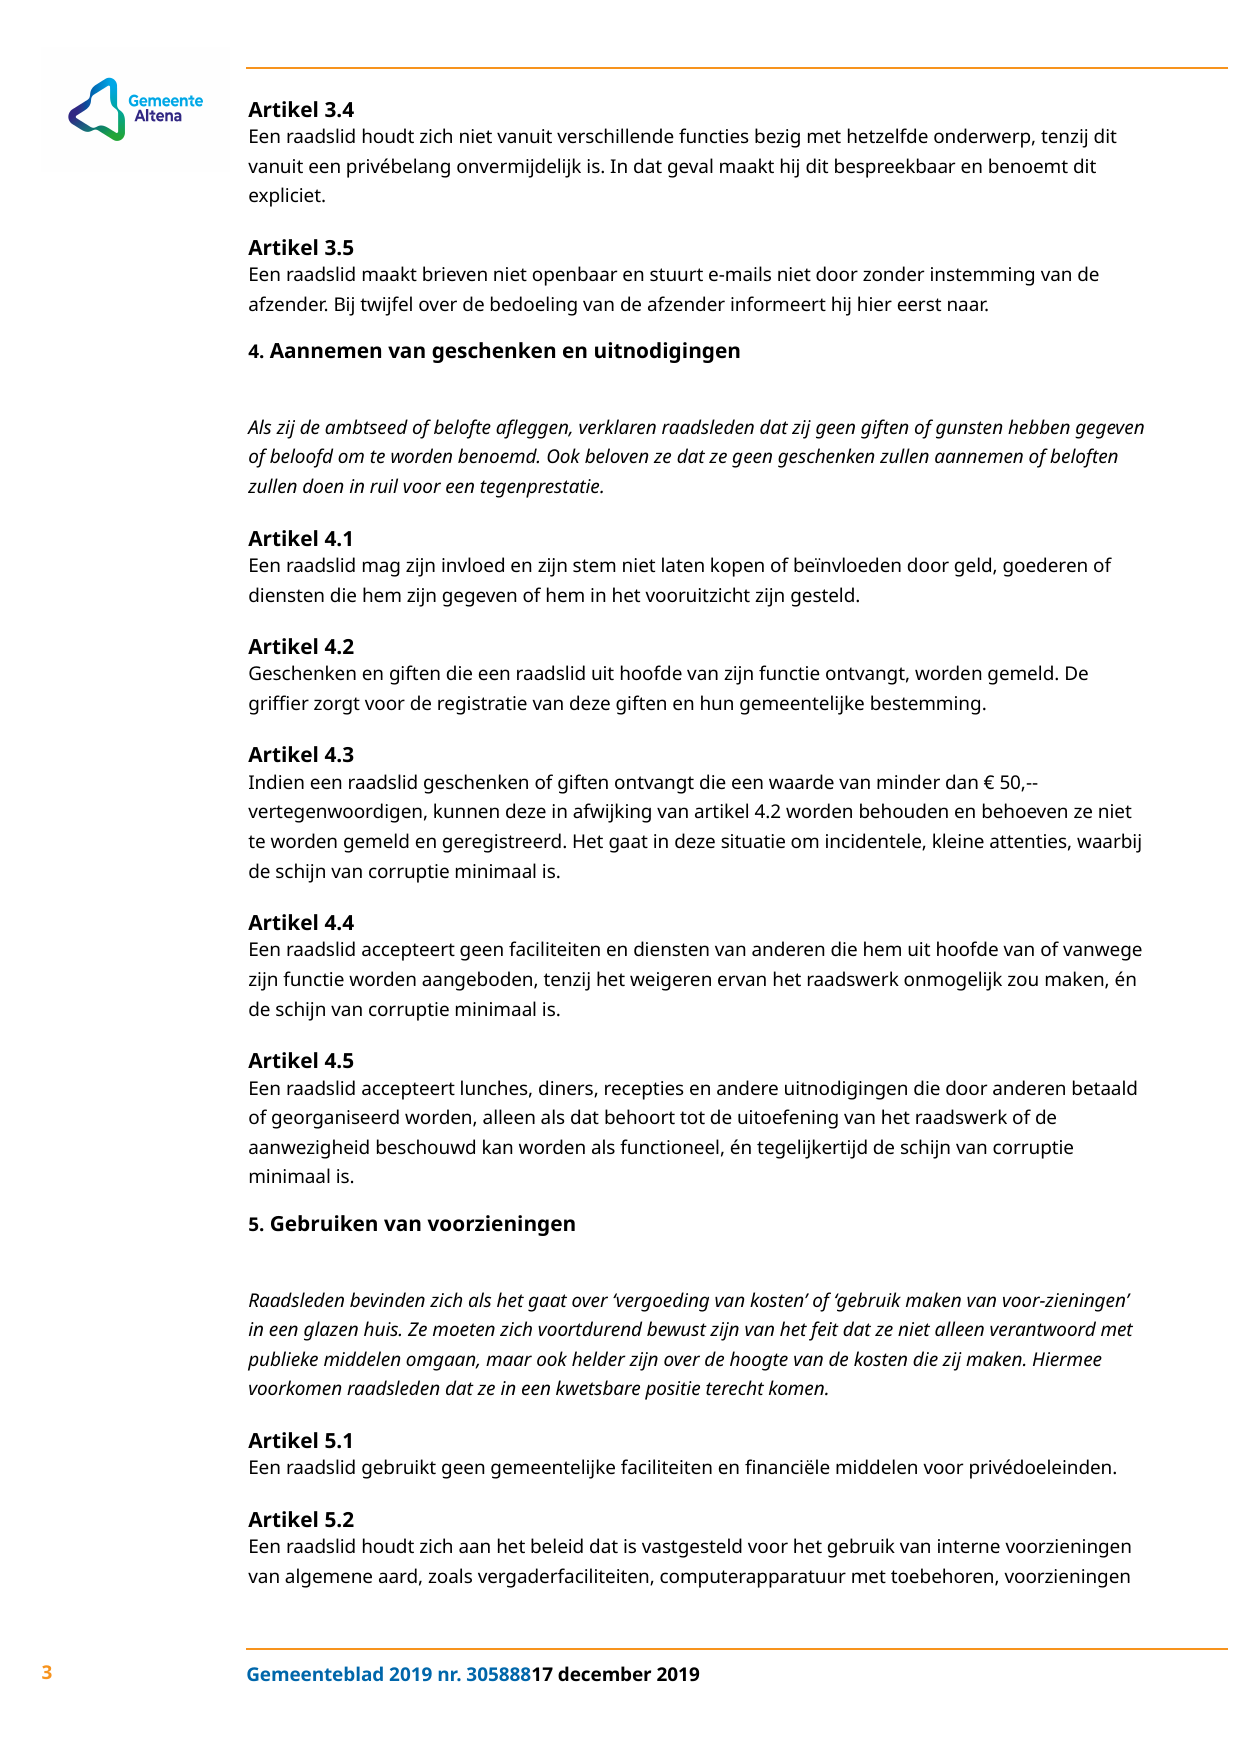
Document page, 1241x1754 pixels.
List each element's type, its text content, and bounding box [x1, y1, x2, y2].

text Artikel 3.4 [248, 95, 1152, 123]
text Een raadslid houdt zich niet vanuit verschillende functies bezig met hetzelfde onderwerp, tenzij dit vanuit een privébelang onvermijdelijk is. In dat geval maakt hij dit bespreekbaar en benoemt dit expliciet. [248, 123, 1152, 208]
text Raadsleden bevinden zich als het gaat over ‘vergoeding van kosten’ of ‘gebruik maken van voor-zieningen’ in een glazen huis. Ze moeten zich voortdurend bewust zijn van het feit dat ze niet alleen verantwoord met publieke middelen omgaan, maar ook helder zijn over de hoogte van de kosten die zij maken. Hiermee voorkomen raadsleden dat ze in een kwetsbare positie terecht komen. [248, 1287, 1152, 1401]
text Artikel 4.1 [248, 524, 1152, 552]
text Artikel 4.3 [248, 741, 1152, 769]
text 4. Aannemen van geschenken en uitnodigingen [248, 336, 1152, 365]
text Een raadslid houdt zich aan het beleid dat is vastgesteld voor het gebruik van interne voorzieningen van algemene aard, zoals vergaderfaciliteiten, computerapparatuur met toebehoren, voorzieningen [248, 1533, 1152, 1588]
picture [41, 47, 231, 172]
text Een raadslid mag zijn invloed en zijn stem niet laten kopen of beïnvloeden door geld, goederen of diensten die hem zijn gegeven of hem in het vooruitzicht zijn gesteld. [248, 552, 1152, 607]
text Een raadslid accepteert lunches, diners, recepties en andere uitnodigingen die door anderen betaald of georganiseerd worden, alleen als dat behoort tot de uitoefening van het raadswerk of de aanwezigheid beschouwd kan worden als functioneel, én tegelijkertijd de schijn van corruptie minimaal is. [248, 1075, 1152, 1189]
text Als zij de ambtseed of belofte afleggen, verklaren raadsleden dat zij geen giften of gunsten hebben gegeven of beloofd om te worden benoemd. Ook beloven ze dat ze geen geschenken zullen aannemen of beloften zullen doen in ruil voor een tegenprestatie. [248, 414, 1152, 499]
text Geschenken en giften die een raadslid uit hoofde van zijn functie ontvangt, worden gemeld. De griffier zorgt voor de registratie van deze giften en hun gemeentelijke bestemming. [248, 661, 1152, 716]
text Artikel 4.5 [248, 1046, 1152, 1075]
text Een raadslid maakt brieven niet openbaar en stuurt e-mails niet door zonder instemming van de afzender. Bij twijfel over de bedoeling van de afzender informeert hij hier eerst naar. [248, 261, 1152, 317]
text Artikel 3.5 [248, 233, 1152, 261]
text Artikel 4.4 [248, 908, 1152, 937]
text Artikel 5.1 [248, 1426, 1152, 1454]
text 5. Gebruiken van voorzieningen [248, 1209, 1152, 1237]
text Een raadslid gebruikt geen gemeentelijke faciliteiten en financiële middelen voor privédoeleinden. [248, 1454, 1152, 1480]
text Artikel 5.2 [248, 1505, 1152, 1533]
text Indien een raadslid geschenken of giften ontvangt die een waarde van minder dan € 50,-- vertegenwoordigen, kunnen deze in afwijking van artikel 4.2 worden behouden en behoeven ze niet te worden gemeld en geregistreerd. Het gaat in deze situatie om incidentele, kleine attenties, waarbij de schijn van corruptie minimaal is. [248, 769, 1152, 883]
text Een raadslid accepteert geen faciliteiten en diensten van anderen die hem uit hoofde van of vanwege zijn functie worden aangeboden, tenzij het weigeren ervan het raadswerk onmogelijk zou maken, én de schijn van corruptie minimaal is. [248, 937, 1152, 1022]
text Artikel 4.2 [248, 632, 1152, 661]
